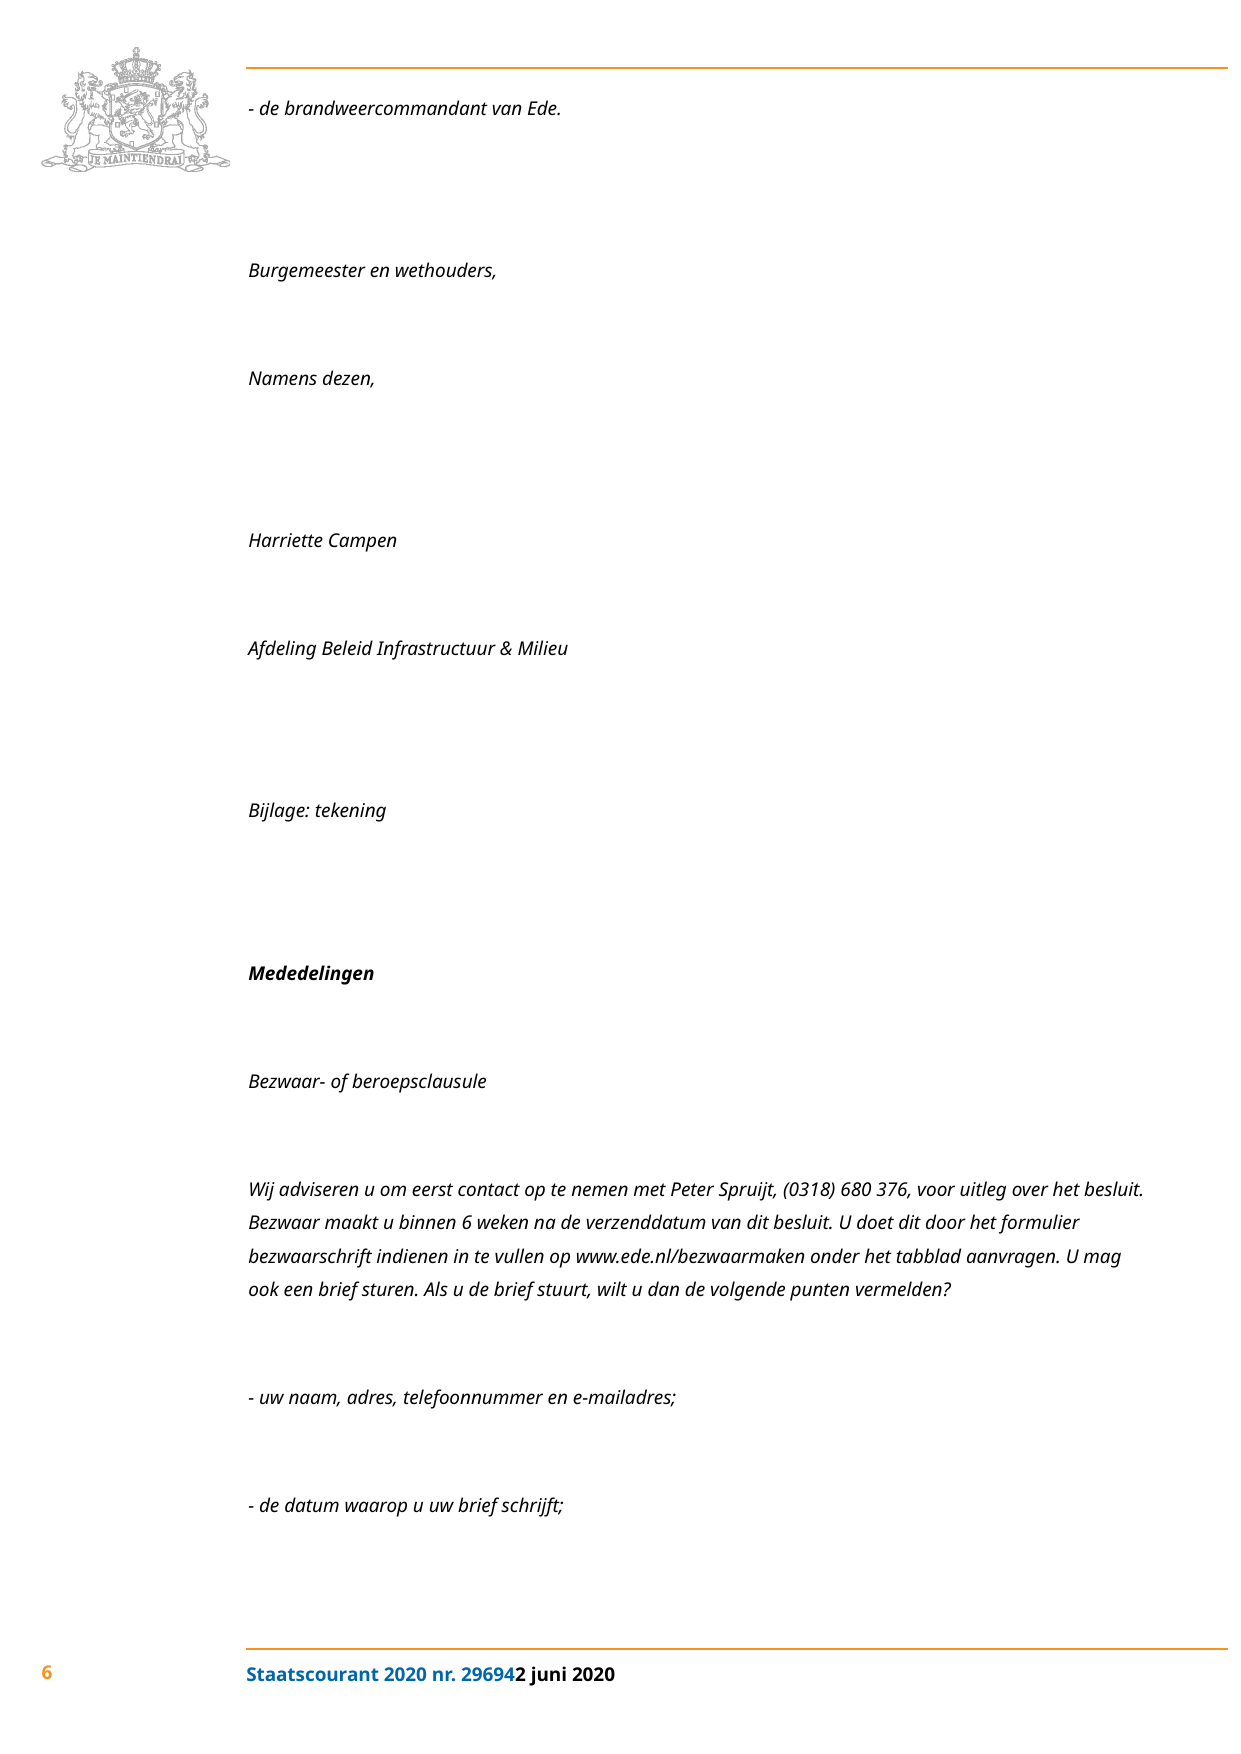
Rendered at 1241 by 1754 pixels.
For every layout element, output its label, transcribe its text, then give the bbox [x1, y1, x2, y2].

text Bijlage: tekening [248, 798, 1152, 823]
text Wij adviseren u om eerst contact op te nemen met Peter Spruijt, (0318) 680 376, voor uitleg over het besluit. Bezwaar maakt u binnen 6 weken na de verzenddatum van dit besluit. U doet dit door het formulier bezwaarschrift indienen in te vullen op www.ede.nl/bezwaarmaken onder het tabblad aanvragen. U mag ook een brief sturen. Als u de brief stuurt, wilt u dan de volgende punten vermelden? [248, 1176, 1152, 1302]
picture [41, 47, 231, 172]
text Burgemeester en wethouders, [248, 257, 1152, 283]
text Namens dezen, [248, 365, 1152, 391]
text Mededelingen [248, 960, 1152, 986]
text - de brandweercommandant van Ede. [248, 95, 1152, 121]
text - de datum waarop u uw brief schrijft; [248, 1493, 1152, 1518]
text Afdeling Beleid Infrastructuur & Milieu [248, 635, 1152, 661]
text Harriette Campen [248, 527, 1152, 553]
text - uw naam, adres, telefoonnummer en e-mailadres; [248, 1384, 1152, 1410]
text Bezwaar- of beroepsclausule [248, 1068, 1152, 1094]
